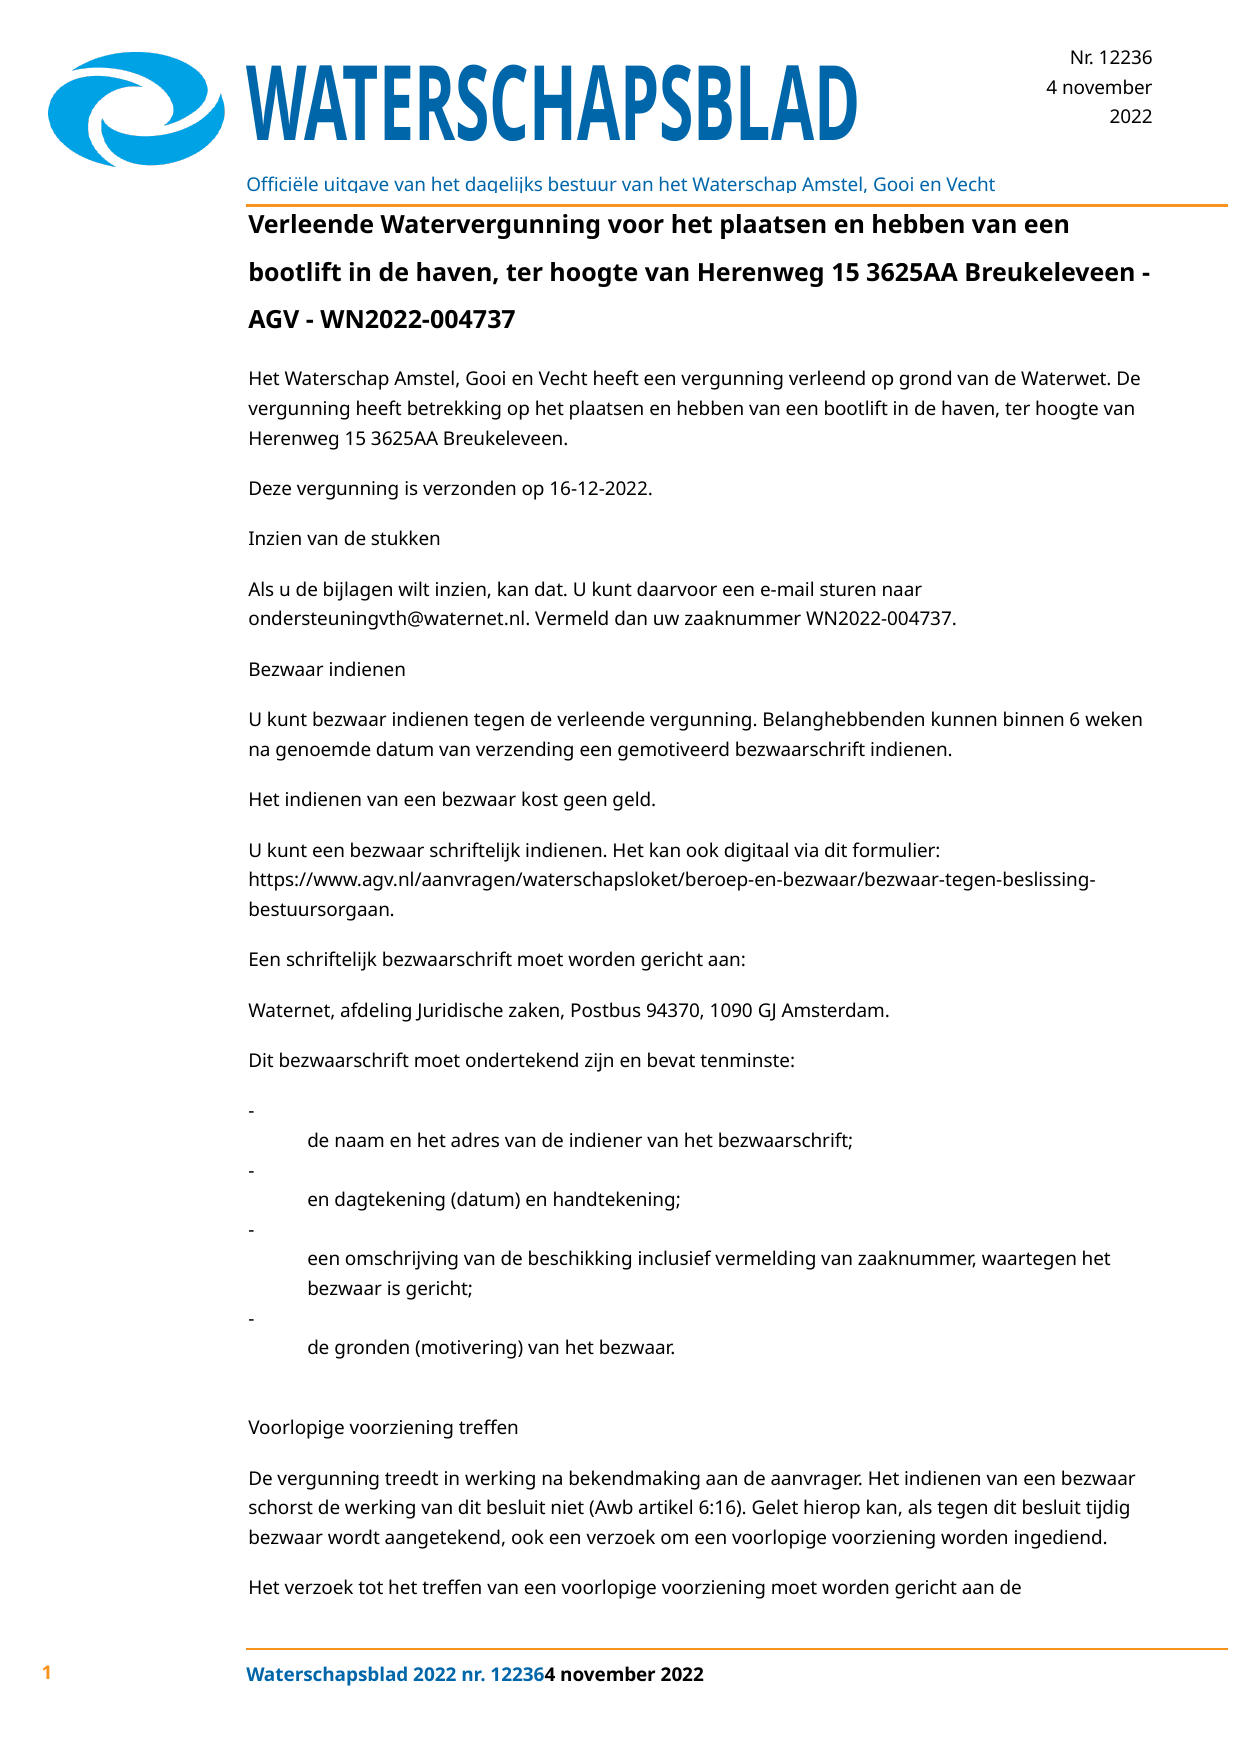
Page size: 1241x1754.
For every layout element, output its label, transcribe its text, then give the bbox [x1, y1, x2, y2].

text Het verzoek tot het treffen van een voorlopige voorziening moet worden gericht aan de [248, 1574, 1152, 1600]
text U kunt een bezwaar schriftelijk indienen. Het kan ook digitaal via dit formulier: https://www.agv.nl/aanvragen/waterschapsloket/beroep-en-bezwaar/bezwaar-tegen-beslissing-bestuursorgaan. [248, 837, 1152, 922]
text Dit bezwaarschrift moet ondertekend zijn en bevat tenminste: [248, 1047, 1152, 1073]
text Verleende Watervergunning voor het plaatsen en hebben van een bootlift in de haven, ter hoogte van Herenweg 15 3625AA Breukeleveen - AGV - WN2022-004737 [248, 207, 1152, 336]
text Waternet, afdeling Juridische zaken, Postbus 94370, 1090 GJ Amsterdam. [248, 997, 1152, 1022]
picture [41, 47, 231, 172]
list een omschrijving van de beschikking inclusief vermelding van zaaknummer, waartegen het bezwaar is gericht; [248, 1246, 1152, 1301]
text Het Waterschap Amstel, Gooi en Vecht heeft een vergunning verleend op grond van de Waterwet. De vergunning heeft betrekking op het plaatsen en hebben van een bootlift in de haven, ter hoogte van Herenweg 15 3625AA Breukeleveen. [248, 366, 1152, 450]
list en dagtekening (datum) en handtekening; [248, 1186, 1152, 1212]
text Bezwaar indienen [248, 656, 1152, 682]
text De vergunning treedt in werking na bekendmaking aan de aanvrager. Het indienen van een bezwaar schorst de werking van dit besluit niet (Awb artikel 6:16). Gelet hierop kan, als tegen dit besluit tijdig bezwaar wordt aangetekend, ook een verzoek om een voorlopige voorziening worden ingediend. [248, 1465, 1152, 1549]
text Voorlopige voorziening treffen [248, 1414, 1152, 1440]
list de naam en het adres van de indiener van het bezwaarschrift; [248, 1127, 1152, 1153]
text Het indienen van een bezwaar kost geen geld. [248, 786, 1152, 812]
text Inzien van de stukken [248, 526, 1152, 551]
list de gronden (motivering) van het bezwaar. [248, 1334, 1152, 1360]
text Een schriftelijk bezwaarschrift moet worden gericht aan: [248, 946, 1152, 972]
text Als u de bijlagen wilt inzien, kan dat. U kunt daarvoor een e-mail sturen naar ondersteuningvth@waternet.nl. Vermeld dan uw zaaknummer WN2022-004737. [248, 576, 1152, 631]
text Deze vergunning is verzonden op 16-12-2022. [248, 475, 1152, 501]
text U kunt bezwaar indienen tegen de verleende vergunning. Belanghebbenden kunnen binnen 6 weken na genoemde datum van verzending een gemotiveerd bezwaarschrift indienen. [248, 706, 1152, 762]
